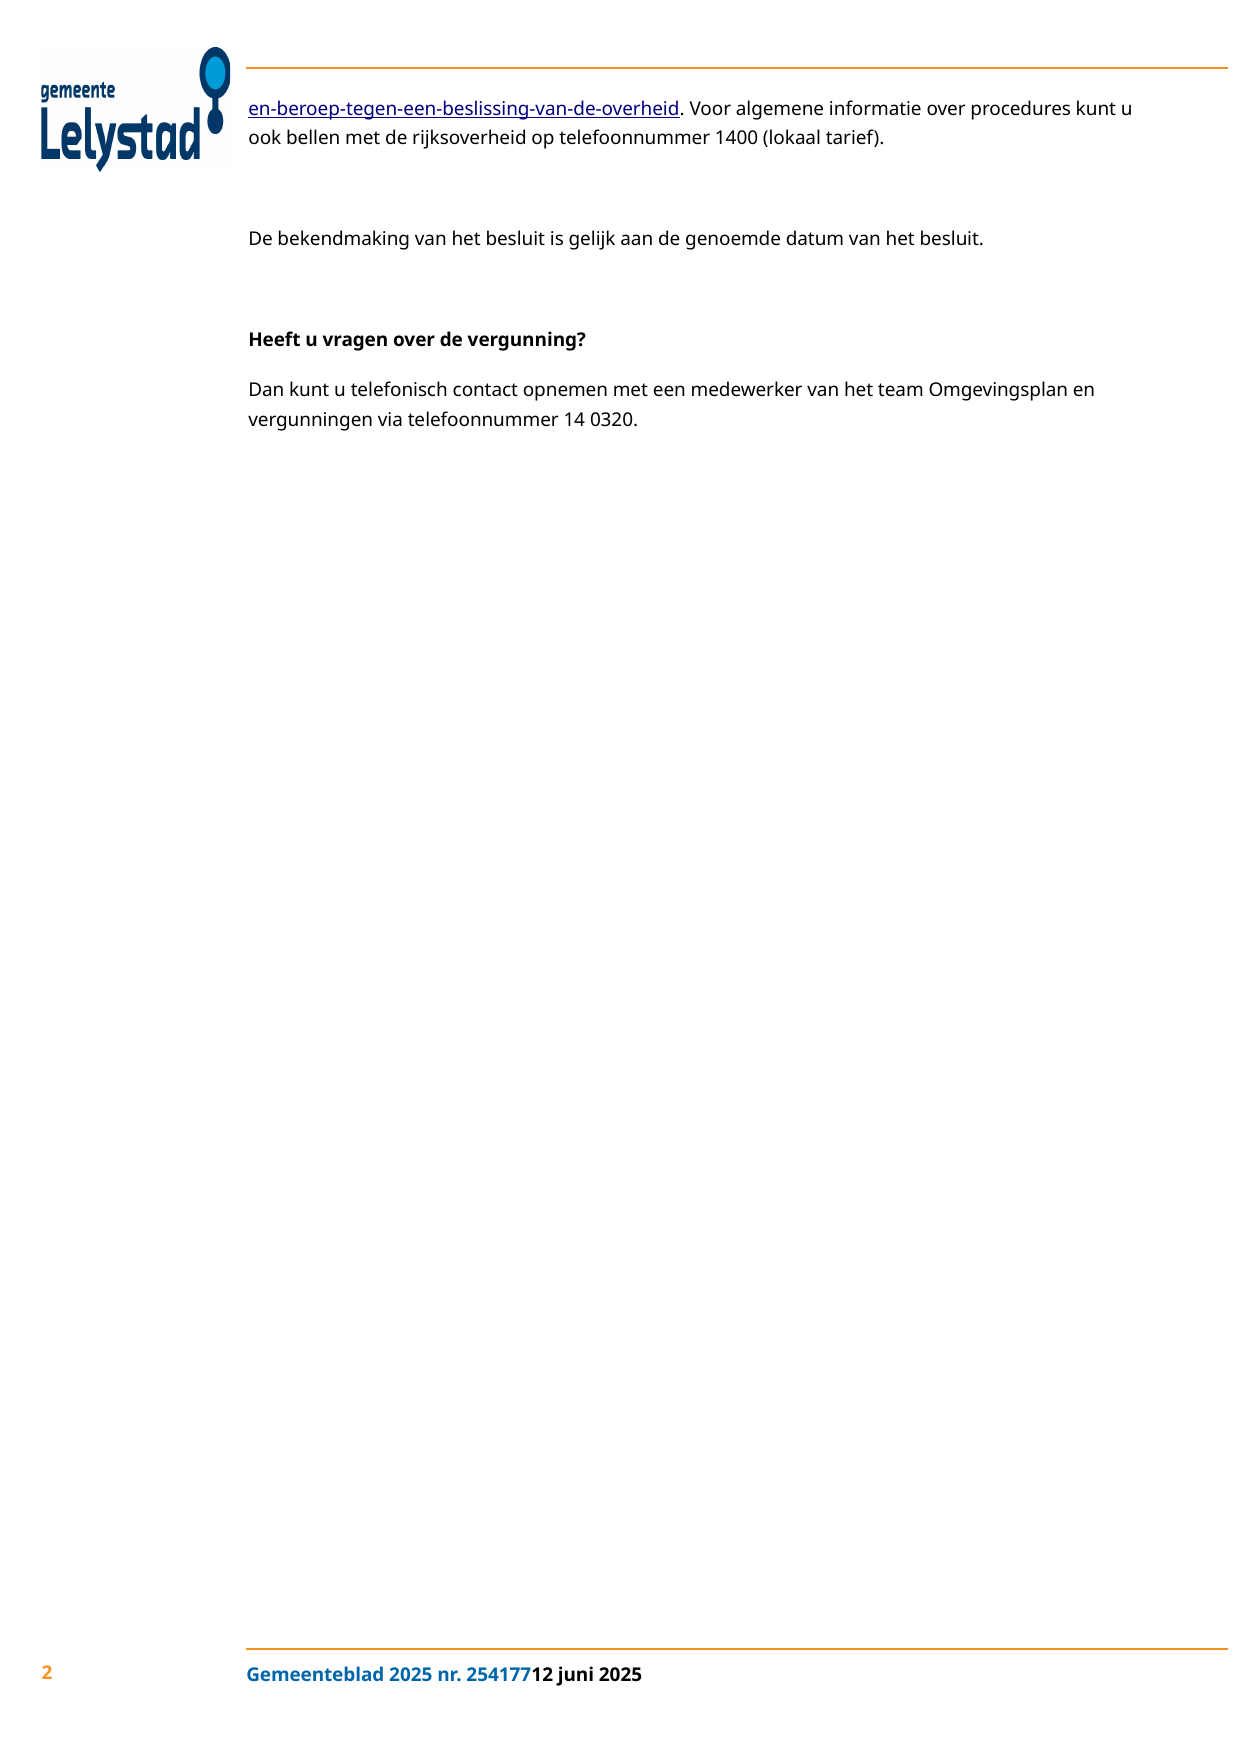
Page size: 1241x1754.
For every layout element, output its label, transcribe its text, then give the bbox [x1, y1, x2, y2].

text Heeft u vragen over de vergunning? [248, 326, 1152, 352]
text De bekendmaking van het besluit is gelijk aan de genoemde datum van het besluit. [248, 225, 1152, 251]
picture [41, 47, 231, 172]
text Dan kunt u telefonisch contact opnemen met een medewerker van het team Omgevingsplan en vergunningen via telefoonnummer 14 0320. [248, 376, 1152, 432]
text en-beroep-tegen-een-beslissing-van-de-overheid. Voor algemene informatie over procedures kunt u ook bellen met de rijksoverheid op telefoonnummer 1400 (lokaal tarief). [248, 95, 1152, 150]
